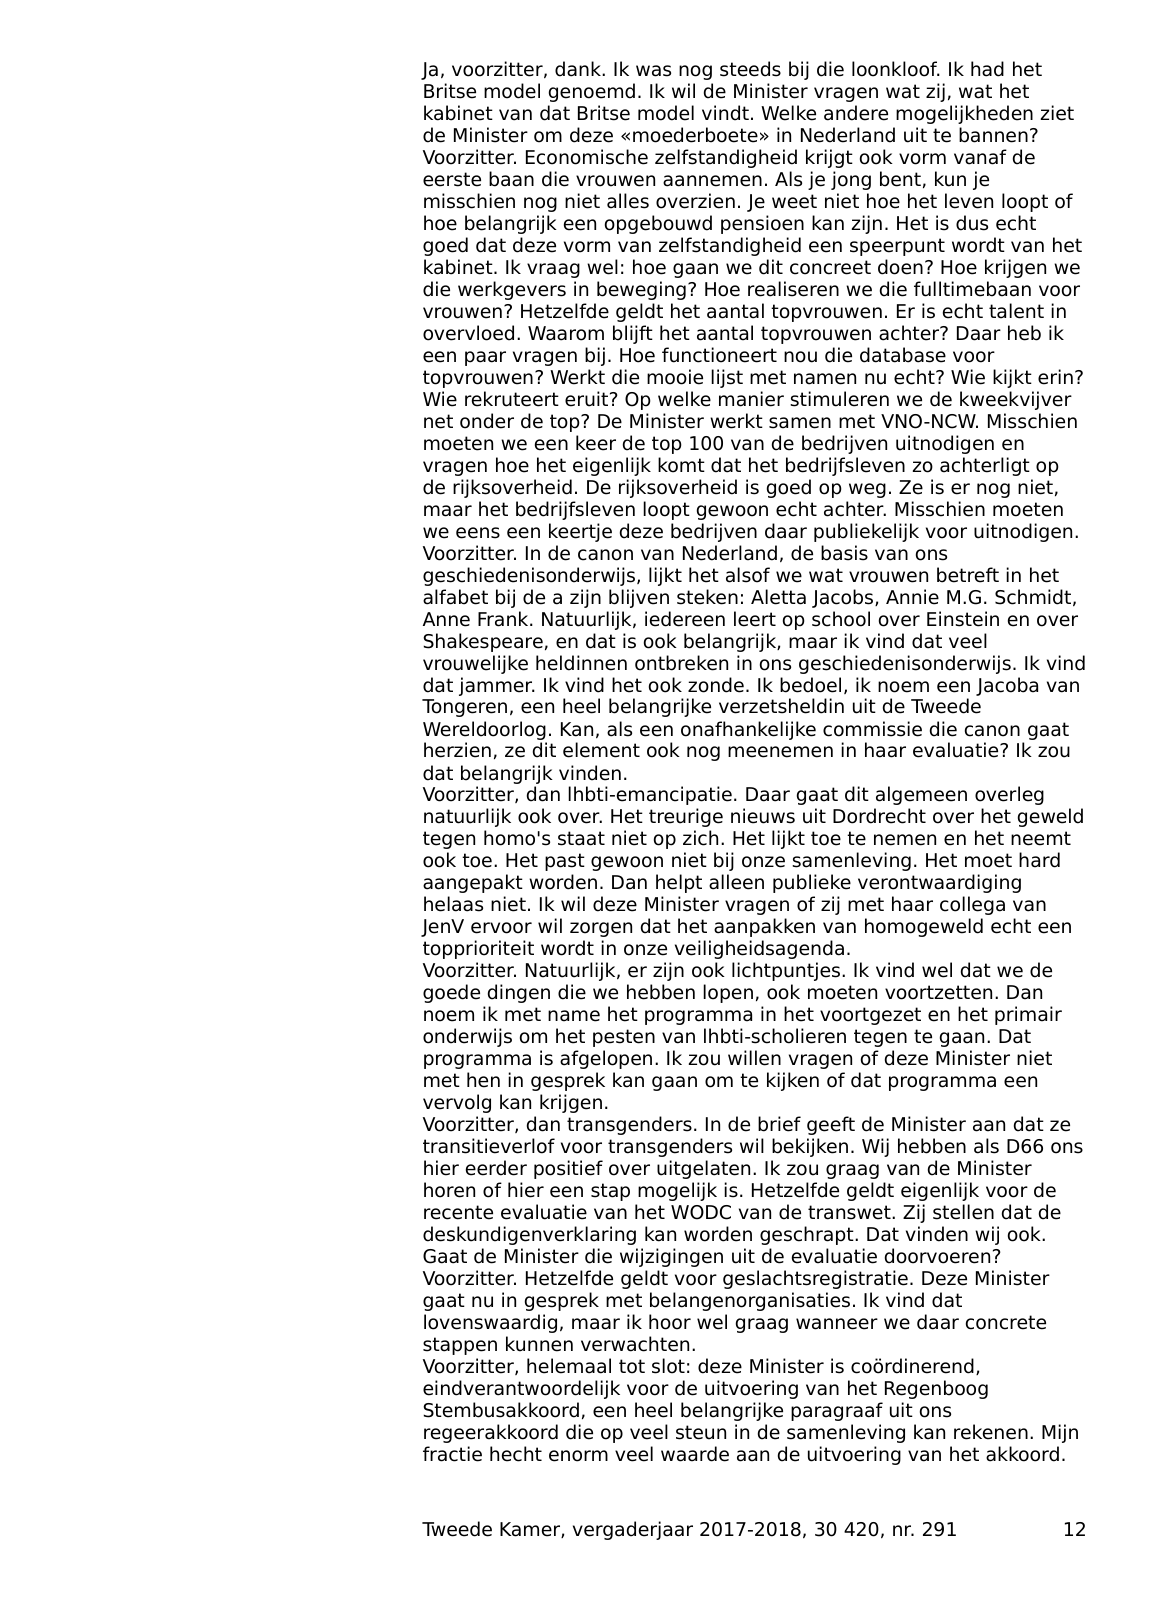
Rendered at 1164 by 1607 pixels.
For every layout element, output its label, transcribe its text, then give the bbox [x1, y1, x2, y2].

text Voorzitter. In de canon van Nederland, de basis van ons geschiedenisonderwijs, lijkt het alsof we wat vrouwen betreft in het alfabet bij de a zijn blijven steken: Aletta Jacobs, Annie M.G. Schmidt, Anne Frank. Natuurlijk, iedereen leert op school over Einstein en over Shakespeare, en dat is ook belangrijk, maar ik vind dat veel vrouwelijke heldinnen ontbreken in ons geschiedenisonderwijs. Ik vind dat jammer. Ik vind het ook zonde. Ik bedoel, ik noem een Jacoba van Tongeren, een heel belangrijke verzetsheldin uit de Tweede Wereldoorlog. Kan, als een onafhankelijke commissie die canon gaat herzien, ze dit element ook nog meenemen in haar evaluatie? Ik zou dat belangrijk vinden. [422, 543, 1087, 784]
text Voorzitter, helemaal tot slot: deze Minister is coördinerend, eindverantwoordelijk voor de uitvoering van het Regenboog Stembusakkoord, een heel belangrijke paragraaf uit ons regeerakkoord die op veel steun in de samenleving kan rekenen. Mijn fractie hecht enorm veel waarde aan de uitvoering van het akkoord. [422, 1356, 1087, 1466]
text Voorzitter. Hetzelfde geldt voor geslachtsregistratie. Deze Minister gaat nu in gesprek met belangenorganisaties. Ik vind dat lovenswaardig, maar ik hoor wel graag wanneer we daar concrete stappen kunnen verwachten. [422, 1268, 1087, 1356]
text Voorzitter. Natuurlijk, er zijn ook lichtpuntjes. Ik vind wel dat we de goede dingen die we hebben lopen, ook moeten voortzetten. Dan noem ik met name het programma in het voortgezet en het primair onderwijs om het pesten van lhbti-scholieren tegen te gaan. Dat programma is afgelopen. Ik zou willen vragen of deze Minister niet met hen in gesprek kan gaan om te kijken of dat programma een vervolg kan krijgen. [422, 960, 1087, 1114]
text Ja, voorzitter, dank. Ik was nog steeds bij die loonkloof. Ik had het Britse model genoemd. Ik wil de Minister vragen wat zij, wat het kabinet van dat Britse model vindt. Welke andere mogelijkheden ziet de Minister om deze «moederboete» in Nederland uit te bannen? [422, 59, 1087, 147]
text Voorzitter, dan transgenders. In de brief geeft de Minister aan dat ze transitieverlof voor transgenders wil bekijken. Wij hebben als D66 ons hier eerder positief over uitgelaten. Ik zou graag van de Minister horen of hier een stap mogelijk is. Hetzelfde geldt eigenlijk voor de recente evaluatie van het WODC van de transwet. Zij stellen dat de deskundigenverklaring kan worden geschrapt. Dat vinden wij ook. Gaat de Minister die wijzigingen uit de evaluatie doorvoeren? [422, 1114, 1087, 1268]
text Voorzitter, dan lhbti-emancipatie. Daar gaat dit algemeen overleg natuurlijk ook over. Het treurige nieuws uit Dordrecht over het geweld tegen homo's staat niet op zich. Het lijkt toe te nemen en het neemt ook toe. Het past gewoon niet bij onze samenleving. Het moet hard aangepakt worden. Dan helpt alleen publieke verontwaardiging helaas niet. Ik wil deze Minister vragen of zij met haar collega van JenV ervoor wil zorgen dat het aanpakken van homogeweld echt een topprioriteit wordt in onze veiligheidsagenda. [422, 784, 1087, 960]
text Voorzitter. Economische zelfstandigheid krijgt ook vorm vanaf de eerste baan die vrouwen aannemen. Als je jong bent, kun je misschien nog niet alles overzien. Je weet niet hoe het leven loopt of hoe belangrijk een opgebouwd pensioen kan zijn. Het is dus echt goed dat deze vorm van zelfstandigheid een speerpunt wordt van het kabinet. Ik vraag wel: hoe gaan we dit concreet doen? Hoe krijgen we die werkgevers in beweging? Hoe realiseren we die fulltimebaan voor vrouwen? Hetzelfde geldt het aantal topvrouwen. Er is echt talent in overvloed. Waarom blijft het aantal topvrouwen achter? Daar heb ik een paar vragen bij. Hoe functioneert nou die database voor topvrouwen? Werkt die mooie lijst met namen nu echt? Wie kijkt erin? Wie rekruteert eruit? Op welke manier stimuleren we de kweekvijver net onder de top? De Minister werkt samen met VNO-NCW. Misschien moeten we een keer de top 100 van de bedrijven uitnodigen en vragen hoe het eigenlijk komt dat het bedrijfsleven zo achterligt op de rijksoverheid. De rijksoverheid is goed op weg. Ze is er nog niet, maar het bedrijfsleven loopt gewoon echt achter. Misschien moeten we eens een keertje deze bedrijven daar publiekelijk voor uitnodigen. [422, 147, 1087, 543]
